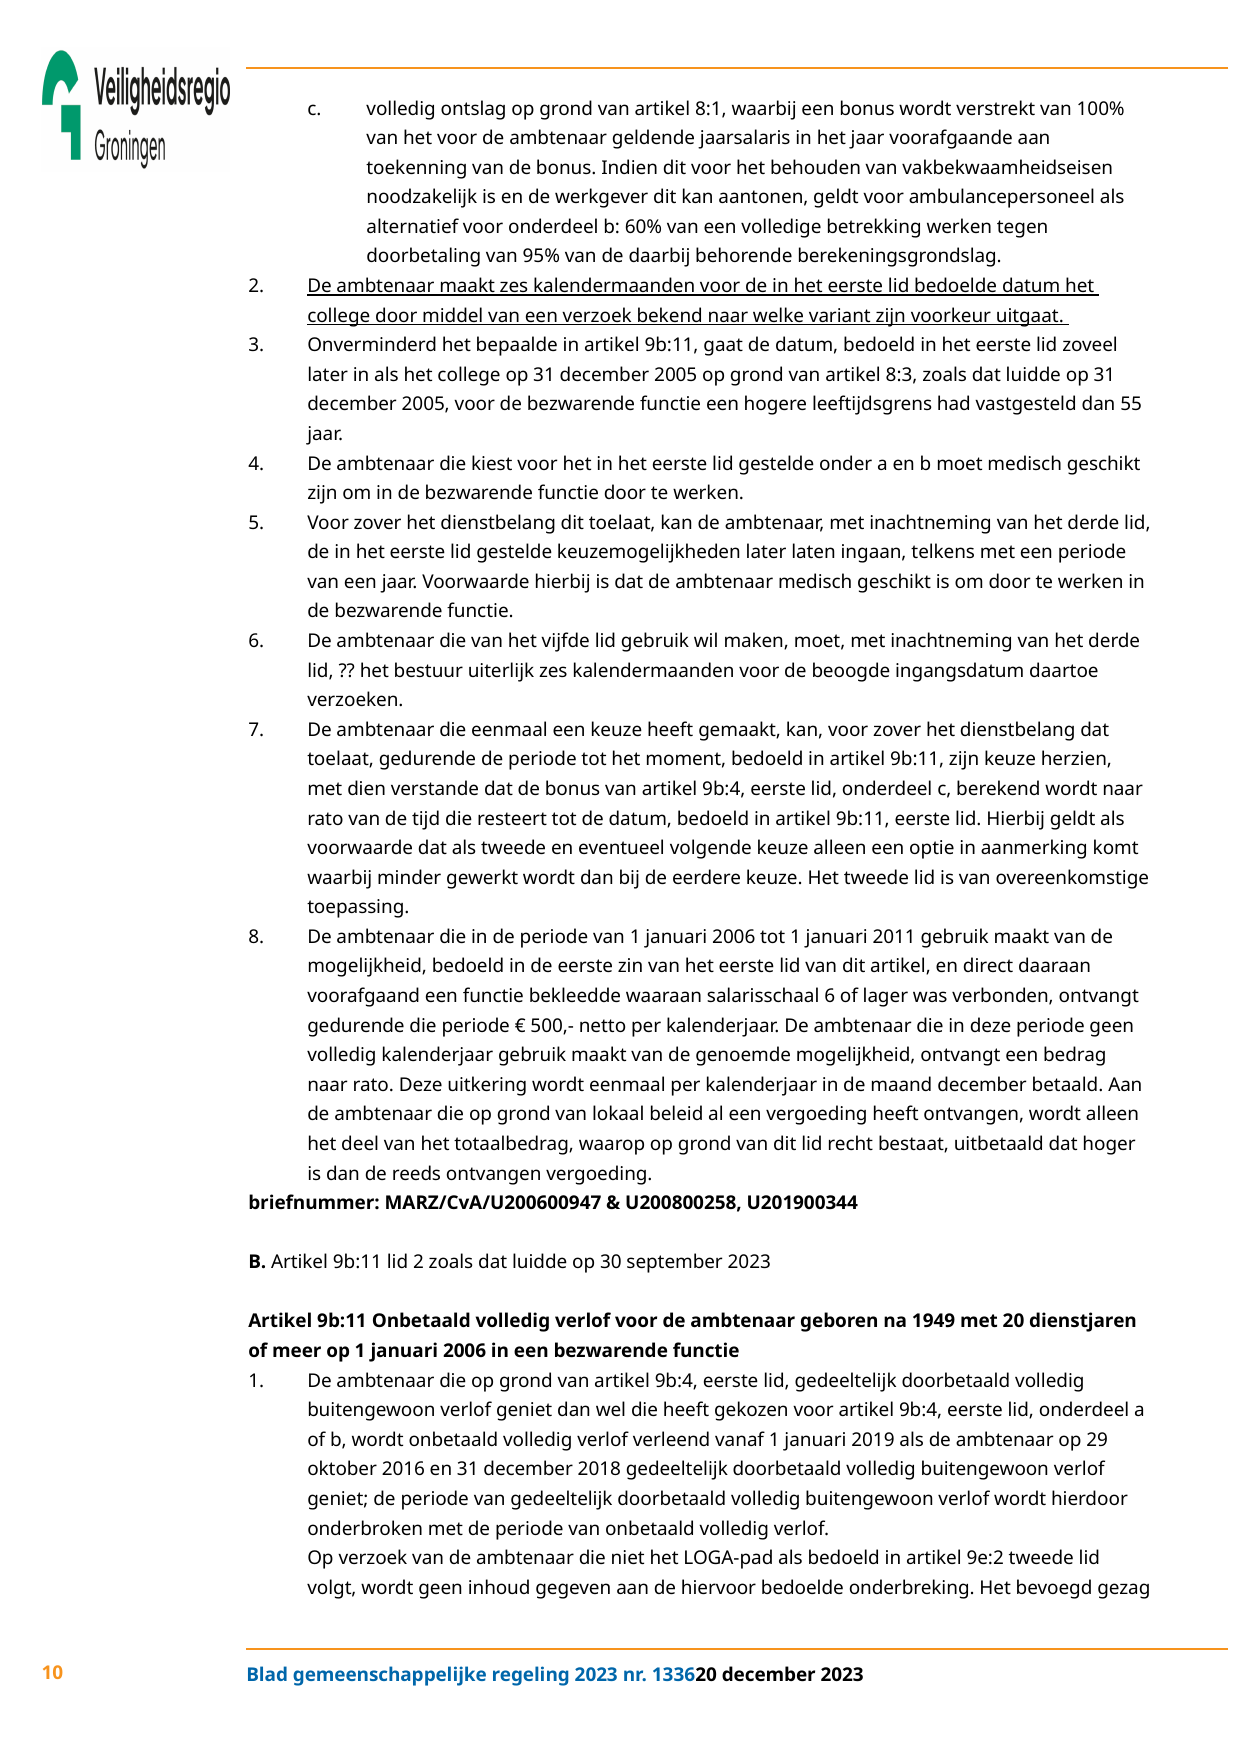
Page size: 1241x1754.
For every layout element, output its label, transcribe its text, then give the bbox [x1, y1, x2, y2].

list De ambtenaar die op grond van artikel 9b:4, eerste lid, gedeeltelijk doorbetaald volledig buitengewoon verlof geniet dan wel die heeft gekozen voor artikel 9b:4, eerste lid, onderdeel a of b, wordt onbetaald volledig verlof verleend vanaf 1 januari 2019 als de ambtenaar op 29 oktober 2016 en 31 december 2018 gedeeltelijk doorbetaald volledig buitengewoon verlof geniet; de periode van gedeeltelijk doorbetaald volledig buitengewoon verlof wordt hierdoor onderbroken met de periode van onbetaald volledig verlof. [248, 1367, 1152, 1541]
list De ambtenaar die in de periode van 1 januari 2006 tot 1 januari 2011 gebruik maakt van de mogelijkheid, bedoeld in de eerste zin van het eerste lid van dit artikel, en direct daaraan voorafgaand een functie bekleedde waaraan salarisschaal 6 of lager was verbonden, ontvangt gedurende die periode € 500,- netto per kalenderjaar. De ambtenaar die in deze periode geen volledig kalenderjaar gebruik maakt van de genoemde mogelijkheid, ontvangt een bedrag naar rato. Deze uitkering wordt eenmaal per kalenderjaar in de maand december betaald. Aan de ambtenaar die op grond van lokaal beleid al een vergoeding heeft ontvangen, wordt alleen het deel van het totaalbedrag, waarop op grond van dit lid recht bestaat, uitbetaald dat hoger is dan de reeds ontvangen vergoeding. [248, 923, 1152, 1186]
list volledig ontslag op grond van artikel 8:1, waarbij een bonus wordt verstrekt van 100% van het voor de ambtenaar geldende jaarsalaris in het jaar voorafgaande aan toekenning van de bonus. Indien dit voor het behouden van vakbekwaamheidseisen noodzakelijk is en de werkgever dit kan aantonen, geldt voor ambulancepersoneel als alternatief voor onderdeel b: 60% van een volledige betrekking werken tegen doorbetaling van 95% van de daarbij behorende berekeningsgrondslag. [307, 95, 1152, 268]
text briefnummer: MARZ/CvA/U200600947 & U200800258, U201900344 [248, 1189, 1152, 1215]
text B. Artikel 9b:11 lid 2 zoals dat luidde op 30 september 2023 [248, 1248, 1152, 1274]
list De ambtenaar die kiest voor het in het eerste lid gestelde onder a en b moet medisch geschikt zijn om in de bezwarende functie door te werken. [248, 450, 1152, 505]
list Voor zover het dienstbelang dit toelaat, kan de ambtenaar, met inachtneming van het derde lid, de in het eerste lid gestelde keuzemogelijkheden later laten ingaan, telkens met een periode van een jaar. Voorwaarde hierbij is dat de ambtenaar medisch geschikt is om door te werken in de bezwarende functie. [248, 509, 1152, 623]
list De ambtenaar die van het vijfde lid gebruik wil maken, moet, met inachtneming van het derde lid, ?? het bestuur uiterlijk zes kalendermaanden voor de beoogde ingangsdatum daartoe verzoeken. [248, 627, 1152, 712]
list Op verzoek van de ambtenaar die niet het LOGA-pad als bedoeld in artikel 9e:2 tweede lid volgt, wordt geen inhoud gegeven aan de hiervoor bedoelde onderbreking. Het bevoegd gezag [248, 1544, 1152, 1600]
list De ambtenaar die eenmaal een keuze heeft gemaakt, kan, voor zover het dienstbelang dat toelaat, gedurende de periode tot het moment, bedoeld in artikel 9b:11, zijn keuze herzien, met dien verstande dat de bonus van artikel 9b:4, eerste lid, onderdeel c, berekend wordt naar rato van de tijd die resteert tot de datum, bedoeld in artikel 9b:11, eerste lid. Hierbij geldt als voorwaarde dat als tweede en eventueel volgende keuze alleen een optie in aanmerking komt waarbij minder gewerkt wordt dan bij de eerdere keuze. Het tweede lid is van overeenkomstige toepassing. [248, 716, 1152, 919]
list De ambtenaar maakt zes kalendermaanden voor de in het eerste lid bedoelde datum het college door middel van een verzoek bekend naar welke variant zijn voorkeur uitgaat. [248, 272, 1152, 328]
list Onverminderd het bepaalde in artikel 9b:11, gaat de datum, bedoeld in het eerste lid zoveel later in als het college op 31 december 2005 op grond van artikel 8:3, zoals dat luidde op 31 december 2005, voor de bezwarende functie een hogere leeftijdsgrens had vastgesteld dan 55 jaar. [248, 331, 1152, 446]
picture [41, 47, 231, 172]
text Artikel 9b:11 Onbetaald volledig verlof voor de ambtenaar geboren na 1949 met 20 dienstjaren of meer op 1 januari 2006 in een bezwarende functie [248, 1308, 1152, 1363]
